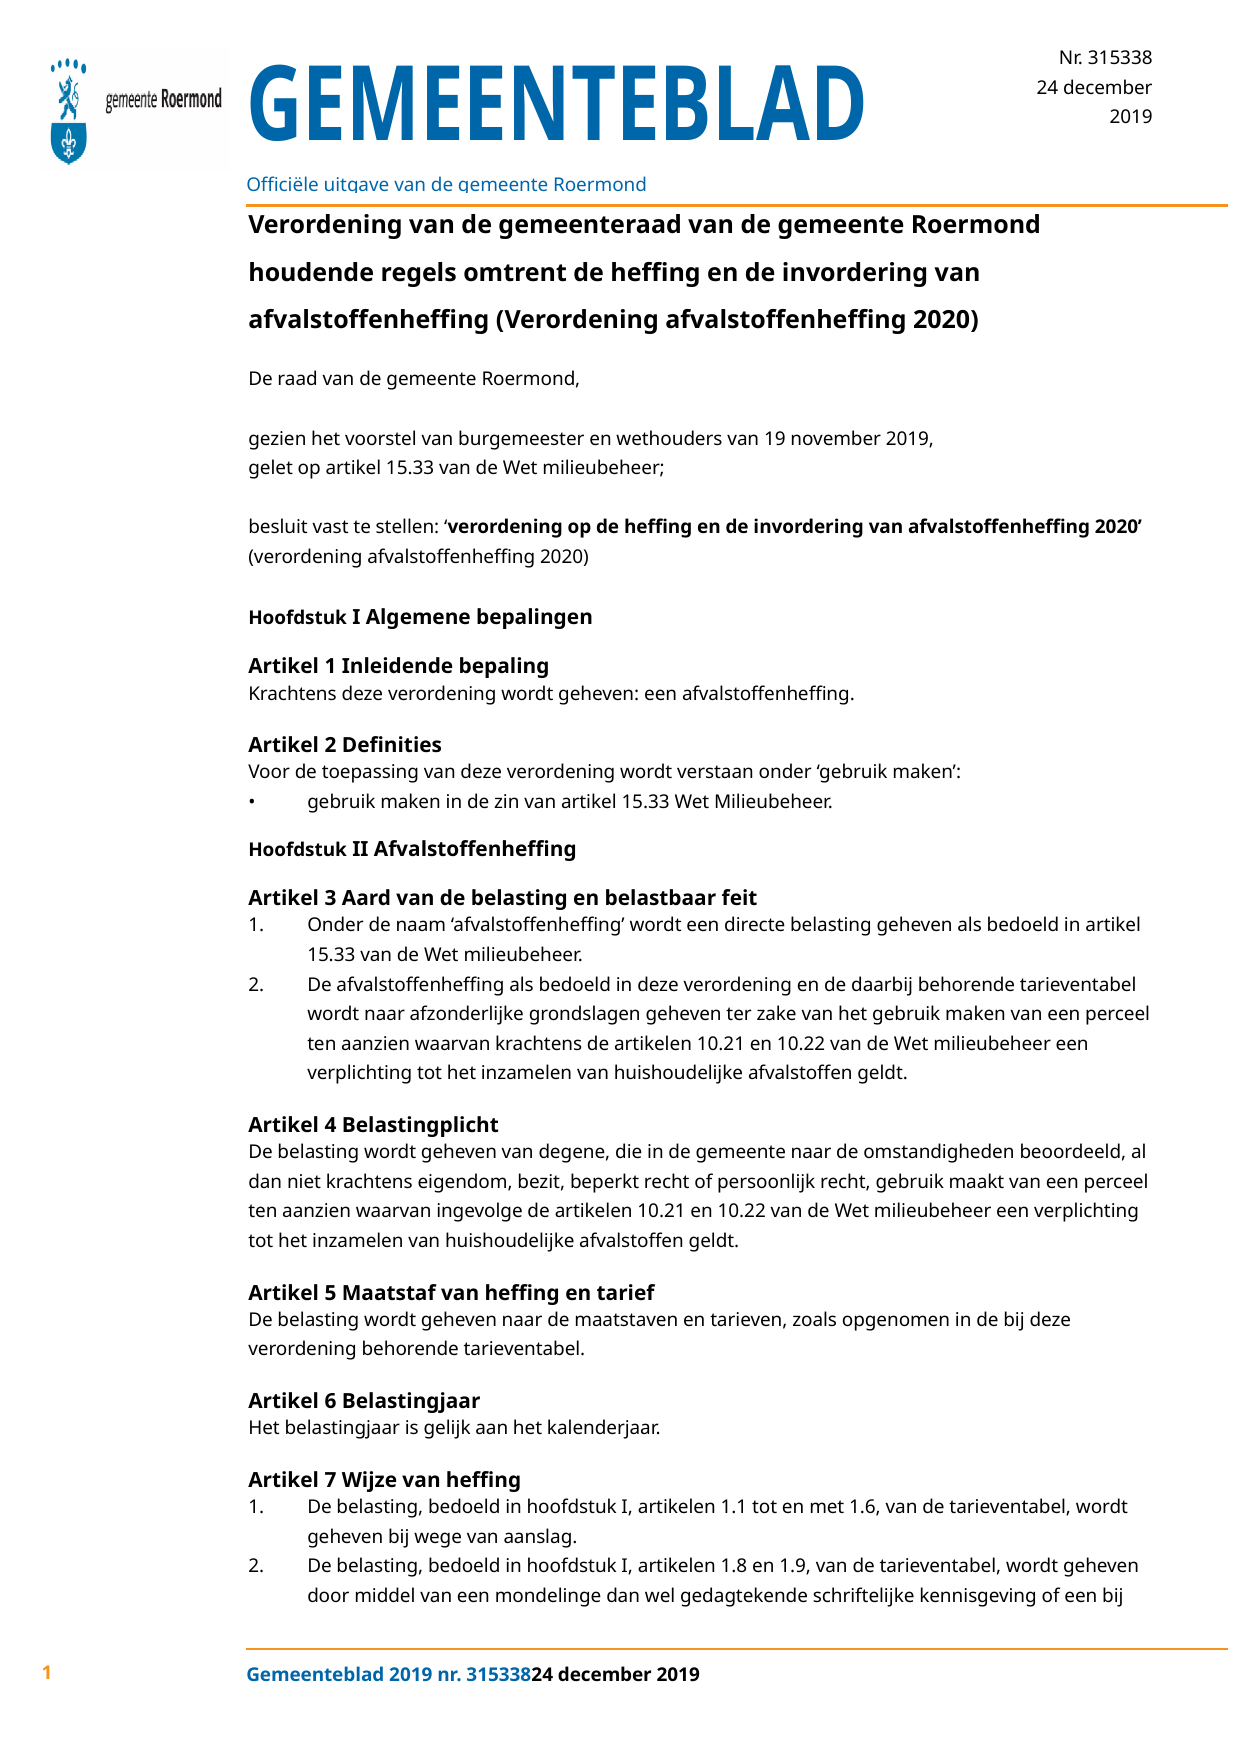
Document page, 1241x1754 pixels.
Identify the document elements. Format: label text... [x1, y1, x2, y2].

list gebruik maken in de zin van artikel 15.33 Wet Milieubeheer. [248, 788, 1152, 814]
text Hoofdstuk II Afvalstoffenheffing [248, 834, 1152, 862]
text Krachtens deze verordening wordt geheven: een afvalstoffenheffing. [248, 680, 1152, 706]
text gezien het voorstel van burgemeester en wethouders van 19 november 2019, [248, 425, 1152, 450]
text De belasting wordt geheven naar de maatstaven en tarieven, zoals opgenomen in de bij deze verordening behorende tarieventabel. [248, 1306, 1152, 1361]
text Het belastingjaar is gelijk aan het kalenderjaar. [248, 1414, 1152, 1440]
text De raad van de gemeente Roermond, [248, 366, 1152, 391]
text Artikel 2 Definities [248, 730, 1152, 759]
text De belasting wordt geheven van degene, die in de gemeente naar de omstandigheden beoordeeld, al dan niet krachtens eigendom, bezit, beperkt recht of persoonlijk recht, gebruik maakt van een perceel ten aanzien waarvan ingevolge de artikelen 10.21 en 10.22 van de Wet milieubeheer een verplichting tot het inzamelen van huishoudelijke afvalstoffen geldt. [248, 1138, 1152, 1253]
list De belasting, bedoeld in hoofdstuk I, artikelen 1.1 tot en met 1.6, van de tarieventabel, wordt geheven bij wege van aanslag. [248, 1493, 1152, 1549]
text gelet op artikel 15.33 van de Wet milieubeheer; [248, 454, 1152, 480]
list De afvalstoffenheffing als bedoeld in deze verordening en de daarbij behorende tarieventabel wordt naar afzonderlijke grondslagen geheven ter zake van het gebruik maken van een perceel ten aanzien waarvan krachtens de artikelen 10.21 en 10.22 van de Wet milieubeheer een verplichting tot het inzamelen van huishoudelijke afvalstoffen geldt. [248, 971, 1152, 1085]
text Hoofdstuk I Algemene bepalingen [248, 602, 1152, 631]
text Voor de toepassing van deze verordening wordt verstaan onder ‘gebruik maken’: [248, 759, 1152, 784]
text besluit vast te stellen: ‘verordening op de heffing en de invordering van afvalstoffenheffing 2020’ [248, 513, 1152, 539]
text (verordening afvalstoffenheffing 2020) [248, 543, 1152, 569]
text Verordening van de gemeenteraad van de gemeente Roermond houdende regels omtrent de heffing en de invordering van afvalstoffenheffing (Verordening afvalstoffenheffing 2020) [248, 207, 1152, 336]
text Artikel 1 Inleidende bepaling [248, 651, 1152, 680]
text Artikel 3 Aard van de belasting en belastbaar feit [248, 883, 1152, 912]
text Artikel 6 Belastingjaar [248, 1386, 1152, 1414]
picture [41, 47, 231, 172]
list Onder de naam ‘afvalstoffenheffing’ wordt een directe belasting geheven als bedoeld in artikel 15.33 van de Wet milieubeheer. [248, 912, 1152, 967]
text Artikel 7 Wijze van heffing [248, 1465, 1152, 1493]
list De belasting, bedoeld in hoofdstuk I, artikelen 1.8 en 1.9, van de tarieventabel, wordt geheven door middel van een mondelinge dan wel gedagtekende schriftelijke kennisgeving of een bij [248, 1552, 1152, 1608]
text Artikel 5 Maatstaf van heffing en tarief [248, 1278, 1152, 1306]
text Artikel 4 Belastingplicht [248, 1110, 1152, 1138]
